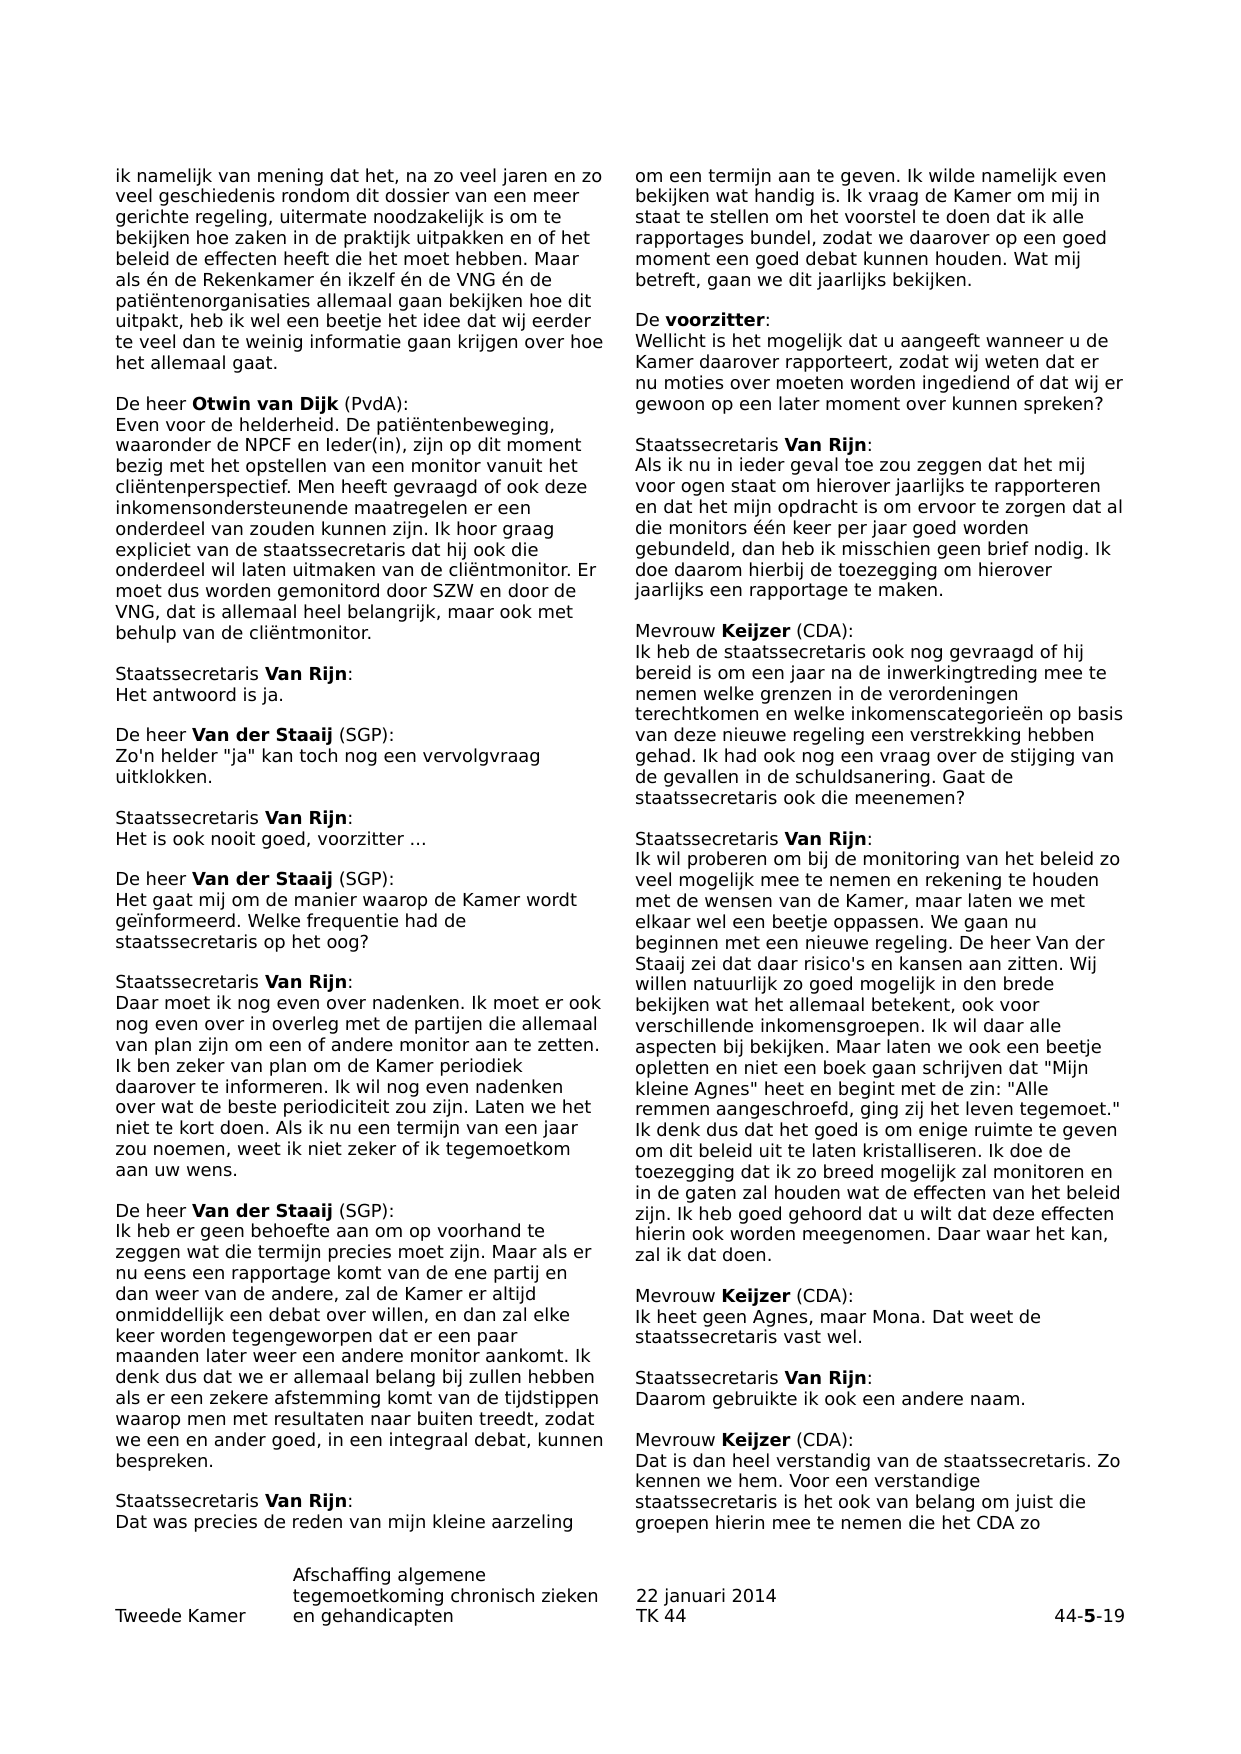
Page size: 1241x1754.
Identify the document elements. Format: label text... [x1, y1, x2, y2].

text Staatssecretaris Van Rijn: [635, 1368, 1125, 1389]
text Daar moet ik nog even over nadenken. Ik moet er ook nog even over in overleg met de partijen die allemaal van plan zijn om een of andere monitor aan te zetten. Ik ben zeker van plan om de Kamer periodiek daarover te informeren. Ik wil nog even nadenken over wat de beste periodiciteit zou zijn. Laten we het niet te kort doen. Als ik nu een termijn van een jaar zou noemen, weet ik niet zeker of ik tegemoetkom aan uw wens. [115, 993, 605, 1181]
text De heer Van der Staaij (SGP): [115, 1201, 605, 1221]
text Staatssecretaris Van Rijn: [635, 434, 1125, 455]
text Staatssecretaris Van Rijn: [115, 807, 605, 828]
text Dat is dan heel verstandig van de staatssecretaris. Zo kennen we hem. Voor een verstandige staatssecretaris is het ook van belang om juist die groepen hierin mee te nemen die het CDA zo [635, 1450, 1125, 1534]
text Zo'n helder "ja" kan toch nog een vervolgvraag uitklokken. [115, 746, 605, 787]
text Mevrouw Keijzer (CDA): [635, 1286, 1125, 1306]
text Ik heb er geen behoefte aan om op voorhand te zeggen wat die termijn precies moet zijn. Maar als er nu eens een rapportage komt van de ene partij en dan weer van de andere, zal de Kamer er altijd onmiddellijk een debat over willen, en dan zal elke keer worden tegengeworpen dat er een paar maanden later weer een andere monitor aankomt. Ik denk dus dat we er allemaal belang bij zullen hebben als er een zekere afstemming komt van de tijdstippen waarop men met resultaten naar buiten treedt, zodat we een en ander goed, in een integraal debat, kunnen bespreken. [115, 1221, 605, 1471]
text ik namelijk van mening dat het, na zo veel jaren en zo veel geschiedenis rondom dit dossier van een meer gerichte regeling, uitermate noodzakelijk is om te bekijken hoe zaken in de praktijk uitpakken en of het beleid de effecten heeft die het moet hebben. Maar als én de Rekenkamer én ikzelf én de VNG én de patiëntenorganisaties allemaal gaan bekijken hoe dit uitpakt, heb ik wel een beetje het idee dat wij eerder te veel dan te weinig informatie gaan krijgen over hoe het allemaal gaat. [115, 165, 605, 374]
text Ik wil proberen om bij de monitoring van het beleid zo veel mogelijk mee te nemen en rekening te houden met de wensen van de Kamer, maar laten we met elkaar wel een beetje oppassen. We gaan nu beginnen met een nieuwe regeling. De heer Van der Staaij zei dat daar risico's en kansen aan zitten. Wij willen natuurlijk zo goed mogelijk in den brede bekijken wat het allemaal betekent, ook voor verschillende inkomensgroepen. Ik wil daar alle aspecten bij bekijken. Maar laten we ook een beetje opletten en niet een boek gaan schrijven dat "Mijn kleine Agnes" heet en begint met de zin: "Alle remmen aangeschroefd, ging zij het leven tegemoet." Ik denk dus dat het goed is om enige ruimte te geven om dit beleid uit te laten kristalliseren. Ik doe de toezegging dat ik zo breed mogelijk zal monitoren en in de gaten zal houden wat de effecten van het beleid zijn. Ik heb goed gehoord dat u wilt dat deze effecten hierin ook worden meegenomen. Daar waar het kan, zal ik dat doen. [635, 849, 1125, 1266]
text Het antwoord is ja. [115, 684, 605, 705]
text Mevrouw Keijzer (CDA): [635, 621, 1125, 642]
text Wellicht is het mogelijk dat u aangeeft wanneer u de Kamer daarover rapporteert, zodat wij weten dat er nu moties over moeten worden ingediend of dat wij er gewoon op een later moment over kunnen spreken? [635, 331, 1125, 414]
text Het gaat mij om de manier waarop de Kamer wordt geïnformeerd. Welke frequentie had de staatssecretaris op het oog? [115, 890, 605, 952]
text Ik heet geen Agnes, maar Mona. Dat weet de staatssecretaris vast wel. [635, 1306, 1125, 1348]
text Staatssecretaris Van Rijn: [635, 828, 1125, 849]
text Het is ook nooit goed, voorzitter ... [115, 828, 605, 849]
text Daarom gebruikte ik ook een andere naam. [635, 1389, 1125, 1410]
text De heer Van der Staaij (SGP): [115, 869, 605, 890]
text Staatssecretaris Van Rijn: [115, 663, 605, 684]
text De voorzitter: [635, 310, 1125, 331]
text Als ik nu in ieder geval toe zou zeggen dat het mij voor ogen staat om hierover jaarlijks te rapporteren en dat het mijn opdracht is om ervoor te zorgen dat al die monitors één keer per jaar goed worden gebundeld, dan heb ik misschien geen brief nodig. Ik doe daarom hierbij de toezegging om hierover jaarlijks een rapportage te maken. [635, 455, 1125, 601]
text De heer Otwin van Dijk (PvdA): [115, 394, 605, 414]
text Staatssecretaris Van Rijn: [115, 972, 605, 993]
text Even voor de helderheid. De patiëntenbeweging, waaronder de NPCF en Ieder(in), zijn op dit moment bezig met het opstellen van een monitor vanuit het cliëntenperspectief. Men heeft gevraagd of ook deze inkomensondersteunende maatregelen er een onderdeel van zouden kunnen zijn. Ik hoor graag expliciet van de staatssecretaris dat hij ook die onderdeel wil laten uitmaken van de cliëntmonitor. Er moet dus worden gemonitord door SZW en door de VNG, dat is allemaal heel belangrijk, maar ook met behulp van de cliëntmonitor. [115, 414, 605, 643]
text Ik heb de staatssecretaris ook nog gevraagd of hij bereid is om een jaar na de inwerkingtreding mee te nemen welke grenzen in de verordeningen terechtkomen en welke inkomenscategorieën op basis van deze nieuwe regeling een verstrekking hebben gehad. Ik had ook nog een vraag over de stijging van de gevallen in de schuldsanering. Gaat de staatssecretaris ook die meenemen? [635, 642, 1125, 808]
text Mevrouw Keijzer (CDA): [635, 1430, 1125, 1450]
text De heer Van der Staaij (SGP): [115, 725, 605, 746]
text Staatssecretaris Van Rijn: [115, 1491, 605, 1512]
text Dat was precies de reden van mijn kleine aarzeling [115, 1512, 605, 1533]
text om een termijn aan te geven. Ik wilde namelijk even bekijken wat handig is. Ik vraag de Kamer om mij in staat te stellen om het voorstel te doen dat ik alle rapportages bundel, zodat we daarover op een goed moment een goed debat kunnen houden. Wat mij betreft, gaan we dit jaarlijks bekijken. [635, 165, 1125, 290]
